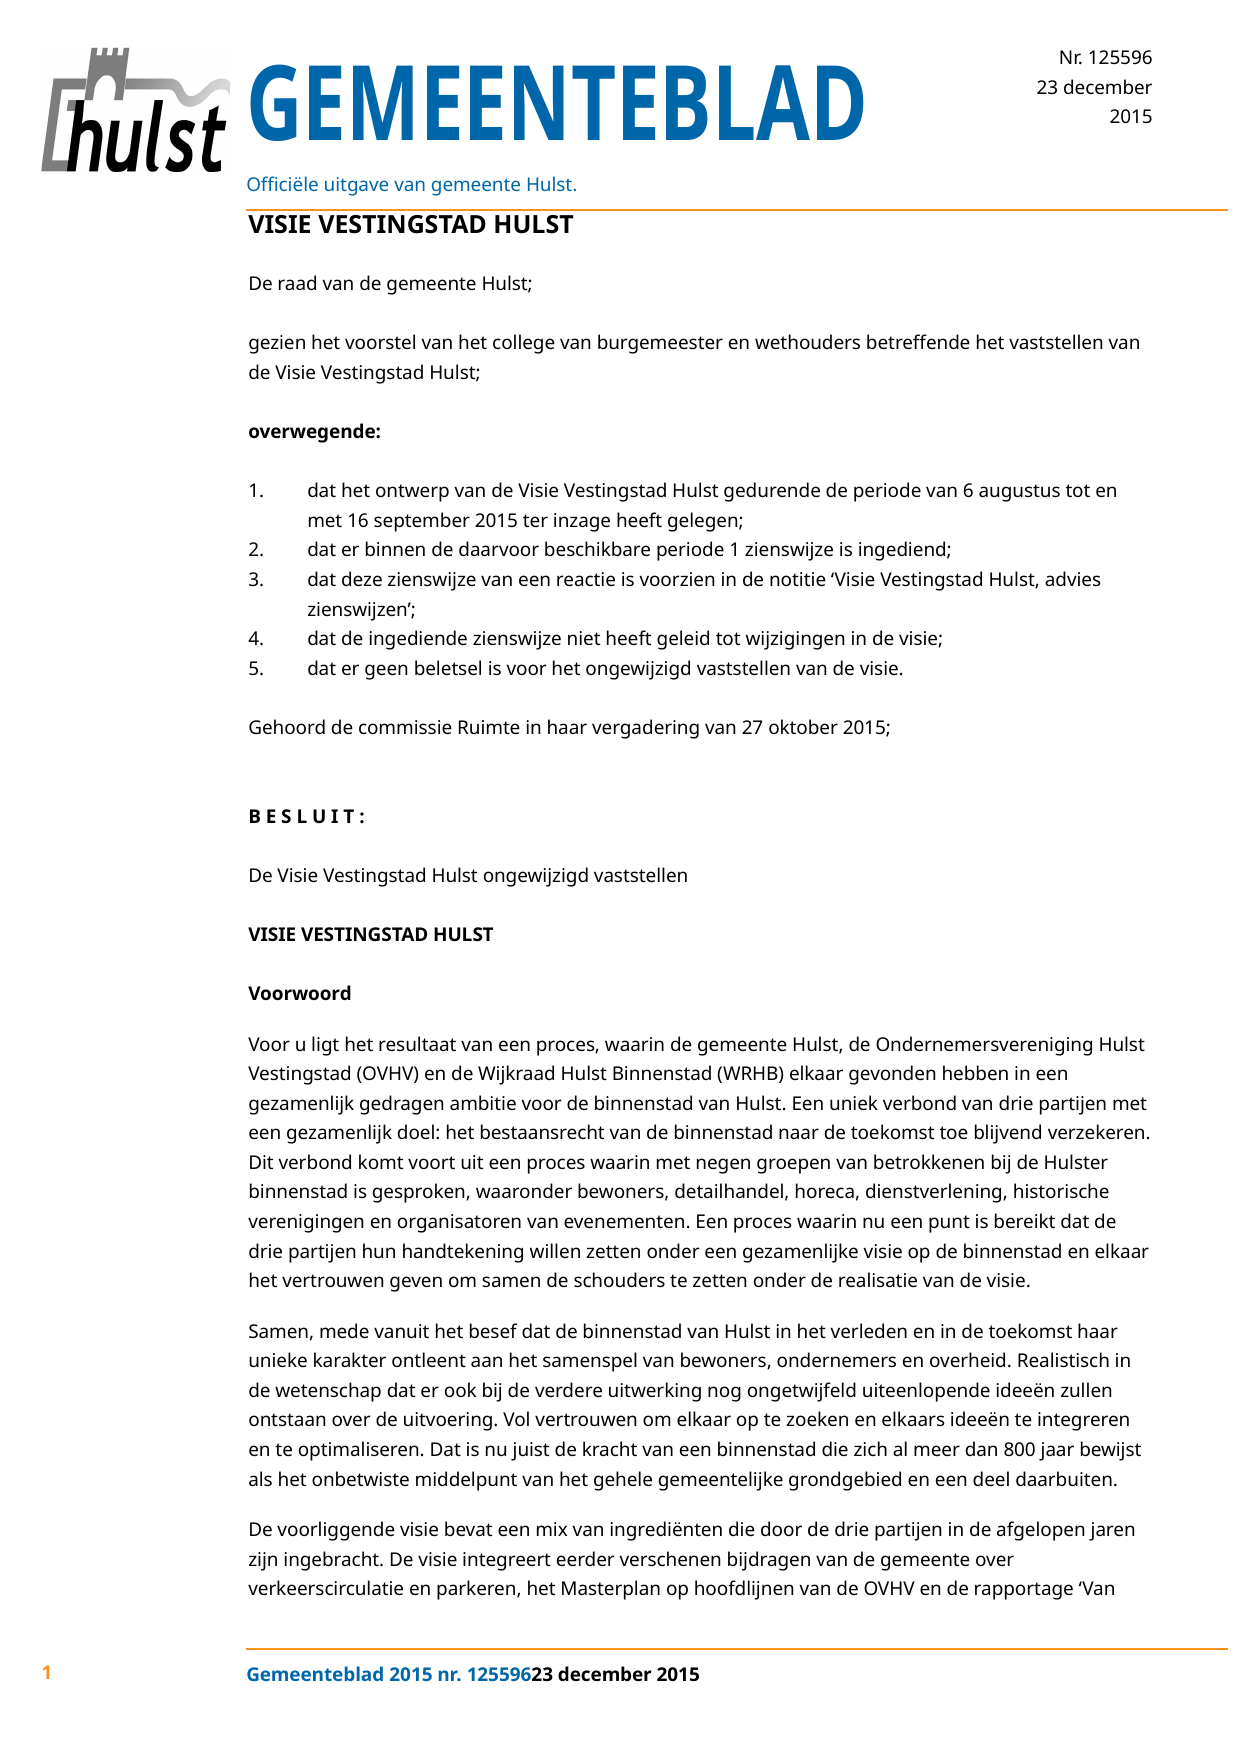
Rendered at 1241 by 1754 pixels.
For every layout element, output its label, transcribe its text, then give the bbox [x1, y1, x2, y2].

picture [41, 47, 231, 172]
text De voorliggende visie bevat een mix van ingrediënten die door de drie partijen in de afgelopen jaren zijn ingebracht. De visie integreert eerder verschenen bijdragen van de gemeente over verkeerscirculatie en parkeren, het Masterplan op hoofdlijnen van de OVHV en de rapportage ‘Van [248, 1516, 1152, 1601]
text VISIE VESTINGSTAD HULST [248, 211, 1152, 241]
text De raad van de gemeente Hulst; [248, 270, 1152, 296]
list dat de ingediende zienswijze niet heeft geleid tot wijzigingen in de visie; [248, 625, 1152, 651]
list dat er binnen de daarvoor beschikbare periode 1 zienswijze is ingediend; [248, 537, 1152, 562]
text B E S L U I T : [248, 803, 1152, 828]
text Voor u ligt het resultaat van een proces, waarin de gemeente Hulst, de Ondernemersvereniging Hulst Vestingstad (OVHV) en de Wijkraad Hulst Binnenstad (WRHB) elkaar gevonden hebben in een gezamenlijk gedragen ambitie voor de binnenstad van Hulst. Een uniek verbond van drie partijen met een gezamenlijk doel: het bestaansrecht van de binnenstad naar de toekomst toe blijvend verzekeren. Dit verbond komt voort uit een proces waarin met negen groepen van betrokkenen bij de Hulster binnenstad is gesproken, waaronder bewoners, detailhandel, horeca, dienstverlening, historische verenigingen en organisatoren van evenementen. Een proces waarin nu een punt is bereikt dat de drie partijen hun handtekening willen zetten onder een gezamenlijke visie op de binnenstad en elkaar het vertrouwen geven om samen de schouders te zetten onder de realisatie van de visie. [248, 1031, 1152, 1293]
text gezien het voorstel van het college van burgemeester en wethouders betreffende het vaststellen van de Visie Vestingstad Hulst; [248, 329, 1152, 385]
text VISIE VESTINGSTAD HULST [248, 921, 1152, 947]
list dat het ontwerp van de Visie Vestingstad Hulst gedurende de periode van 6 augustus tot en met 16 september 2015 ter inzage heeft gelegen; [248, 477, 1152, 533]
text Voorwoord [248, 980, 1152, 1006]
text Gehoord de commissie Ruimte in haar vergadering van 27 oktober 2015; [248, 714, 1152, 740]
text overwegende: [248, 418, 1152, 444]
text Samen, mede vanuit het besef dat de binnenstad van Hulst in het verleden en in de toekomst haar unieke karakter ontleent aan het samenspel van bewoners, ondernemers en overheid. Realistisch in de wetenschap dat er ook bij de verdere uitwerking nog ongetwijfeld uiteenlopende ideeën zullen ontstaan over de uitvoering. Vol vertrouwen om elkaar op te zoeken en elkaars ideeën te integreren en te optimaliseren. Dat is nu juist de kracht van een binnenstad die zich al meer dan 800 jaar bewijst als het onbetwiste middelpunt van het gehele gemeentelijke grondgebied en een deel daarbuiten. [248, 1318, 1152, 1491]
list dat er geen beletsel is voor het ongewijzigd vaststellen van de visie. [248, 655, 1152, 681]
text De Visie Vestingstad Hulst ongewijzigd vaststellen [248, 862, 1152, 888]
list dat deze zienswijze van een reactie is voorzien in de notitie ‘Visie Vestingstad Hulst, advies zienswijzen’; [248, 566, 1152, 621]
